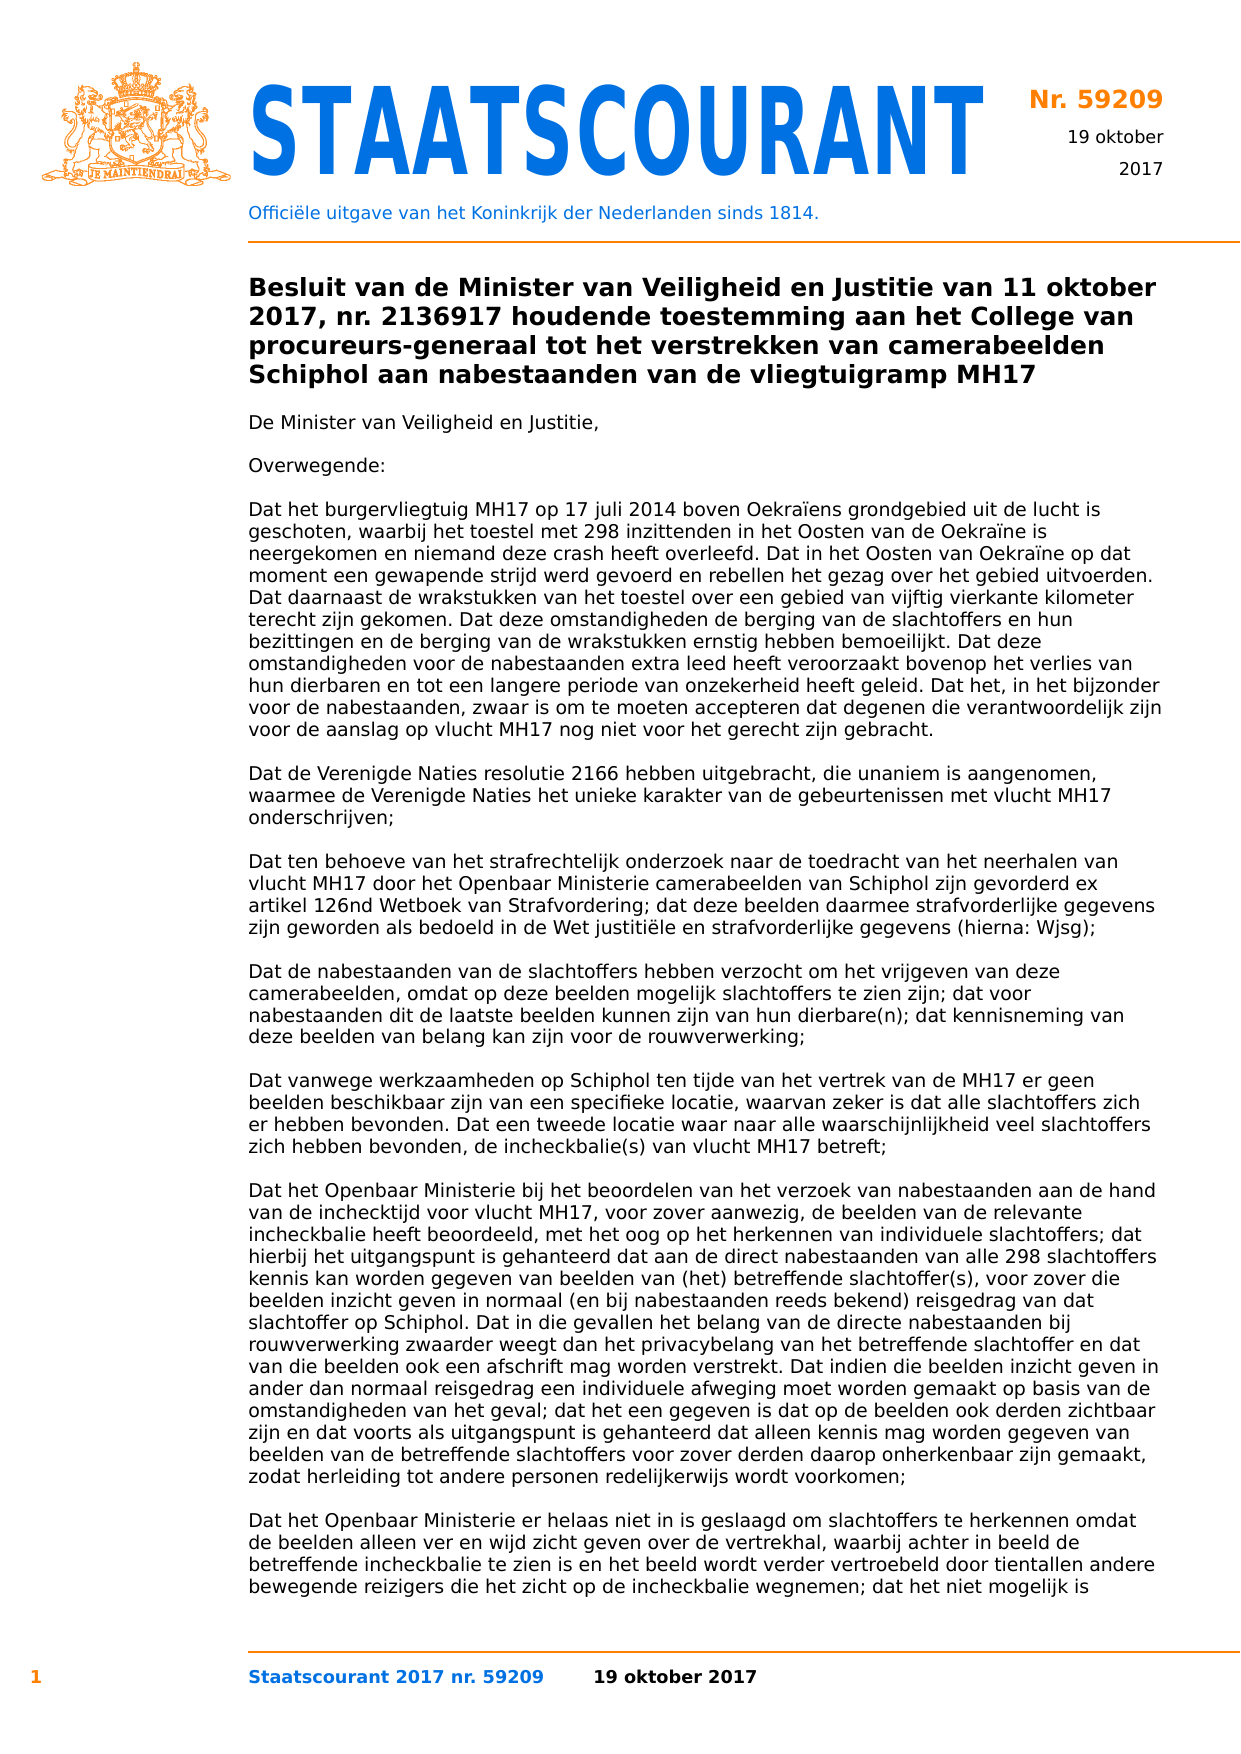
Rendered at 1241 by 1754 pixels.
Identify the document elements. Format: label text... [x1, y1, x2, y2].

text Overwegende: [248, 455, 1163, 477]
table_cell 2017 [998, 153, 1240, 203]
text Dat vanwege werkzaamheden op Schiphol ten tijde van het vertrek van de MH17 er geen beelden beschikbaar zijn van een specifieke locatie, waarvan zeker is dat alle slachtoffers zich er hebben bevonden. Dat een tweede locatie waar naar alle waarschijnlijkheid veel slachtoffers zich hebben bevonden, de incheckbalie(s) van vlucht MH17 betreft; [248, 1070, 1163, 1158]
text Dat ten behoeve van het strafrechtelijk onderzoek naar de toedracht van het neerhalen van vlucht MH17 door het Openbaar Ministerie camerabeelden van Schiphol zijn gevorderd ex artikel 126nd Wetboek van Strafvordering; dat deze beelden daarmee strafvorderlijke gegevens zijn geworden als bedoeld in de Wet justitiële en strafvorderlijke gegevens (hierna: Wjsg); [248, 851, 1163, 939]
subtitle Besluit van de Minister van Veiligheid en Justitie van 11 oktober 2017, nr. 2136917 houdende toestemming aan het College van procureurs-generaal tot het verstrekken van camerabeelden Schiphol aan nabestaanden van de vliegtuigramp MH17 [248, 273, 1163, 390]
picture [41, 62, 231, 186]
text Dat de nabestaanden van de slachtoffers hebben verzocht om het vrijgeven van deze camerabeelden, omdat op deze beelden mogelijk slachtoffers te zien zijn; dat voor nabestaanden dit de laatste beelden kunnen zijn van hun dierbare(n); dat kennisneming van deze beelden van belang kan zijn voor de rouwverwerking; [248, 961, 1163, 1048]
text De Minister van Veiligheid en Justitie, [248, 412, 1163, 433]
text Dat het burgervliegtuig MH17 op 17 juli 2014 boven Oekraïens grondgebied uit de lucht is geschoten, waarbij het toestel met 298 inzittenden in het Oosten van de Oekraïne is neergekomen en niemand deze crash heeft overleefd. Dat in het Oosten van Oekraïne op dat moment een gewapende strijd werd gevoerd en rebellen het gezag over het gebied uitvoerden. Dat daarnaast de wrakstukken van het toestel over een gebied van vijftig vierkante kilometer terecht zijn gekomen. Dat deze omstandigheden de berging van de slachtoffers en hun bezittingen en de berging van de wrakstukken ernstig hebben bemoeilijkt. Dat deze omstandigheden voor de nabestaanden extra leed heeft veroorzaakt bovenop het verlies van hun dierbaren en tot een langere periode van onzekerheid heeft geleid. Dat het, in het bijzonder voor de nabestaanden, zwaar is om te moeten accepteren dat degenen die verantwoordelijk zijn voor de aanslag op vlucht MH17 nog niet voor het gerecht zijn gebracht. [248, 499, 1163, 741]
table_cell Officiële uitgave van het Koninkrijk der Nederlanden sinds 1814. [248, 203, 1240, 241]
table_header [25, 62, 248, 241]
text Dat de Verenigde Naties resolutie 2166 hebben uitgebracht, die unaniem is aangenomen, waarmee de Verenigde Naties het unieke karakter van de gebeurtenissen met vlucht MH17 onderschrijven; [248, 763, 1163, 829]
table_header STAATSCOURANT [248, 62, 998, 203]
text Dat het Openbaar Ministerie bij het beoordelen van het verzoek van nabestaanden aan de hand van de inchecktijd voor vlucht MH17, voor zover aanwezig, de beelden van de relevante incheckbalie heeft beoordeeld, met het oog op het herkennen van individuele slachtoffers; dat hierbij het uitgangspunt is gehanteerd dat aan de direct nabestaanden van alle 298 slachtoffers kennis kan worden gegeven van beelden van (het) betreffende slachtoffer(s), voor zover die beelden inzicht geven in normaal (en bij nabestaanden reeds bekend) reisgedrag van dat slachtoffer op Schiphol. Dat in die gevallen het belang van de directe nabestaanden bij rouwverwerking zwaarder weegt dan het privacybelang van het betreffende slachtoffer en dat van die beelden ook een afschrift mag worden verstrekt. Dat indien die beelden inzicht geven in ander dan normaal reisgedrag een individuele afweging moet worden gemaakt op basis van de omstandigheden van het geval; dat het een gegeven is dat op de beelden ook derden zichtbaar zijn en dat voorts als uitgangspunt is gehanteerd dat alleen kennis mag worden gegeven van beelden van de betreffende slachtoffers voor zover derden daarop onherkenbaar zijn gemaakt, zodat herleiding tot andere personen redelijkerwijs wordt voorkomen; [248, 1180, 1163, 1488]
table_cell 19 oktober [998, 121, 1240, 153]
table_header Nr. 59209 [998, 62, 1240, 121]
text Dat het Openbaar Ministerie er helaas niet in is geslaagd om slachtoffers te herkennen omdat de beelden alleen ver en wijd zicht geven over de vertrekhal, waarbij achter in beeld de betreffende incheckbalie te zien is en het beeld wordt verder vertroebeld door tientallen andere bewegende reizigers die het zicht op de incheckbalie wegnemen; dat het niet mogelijk is [248, 1510, 1163, 1598]
